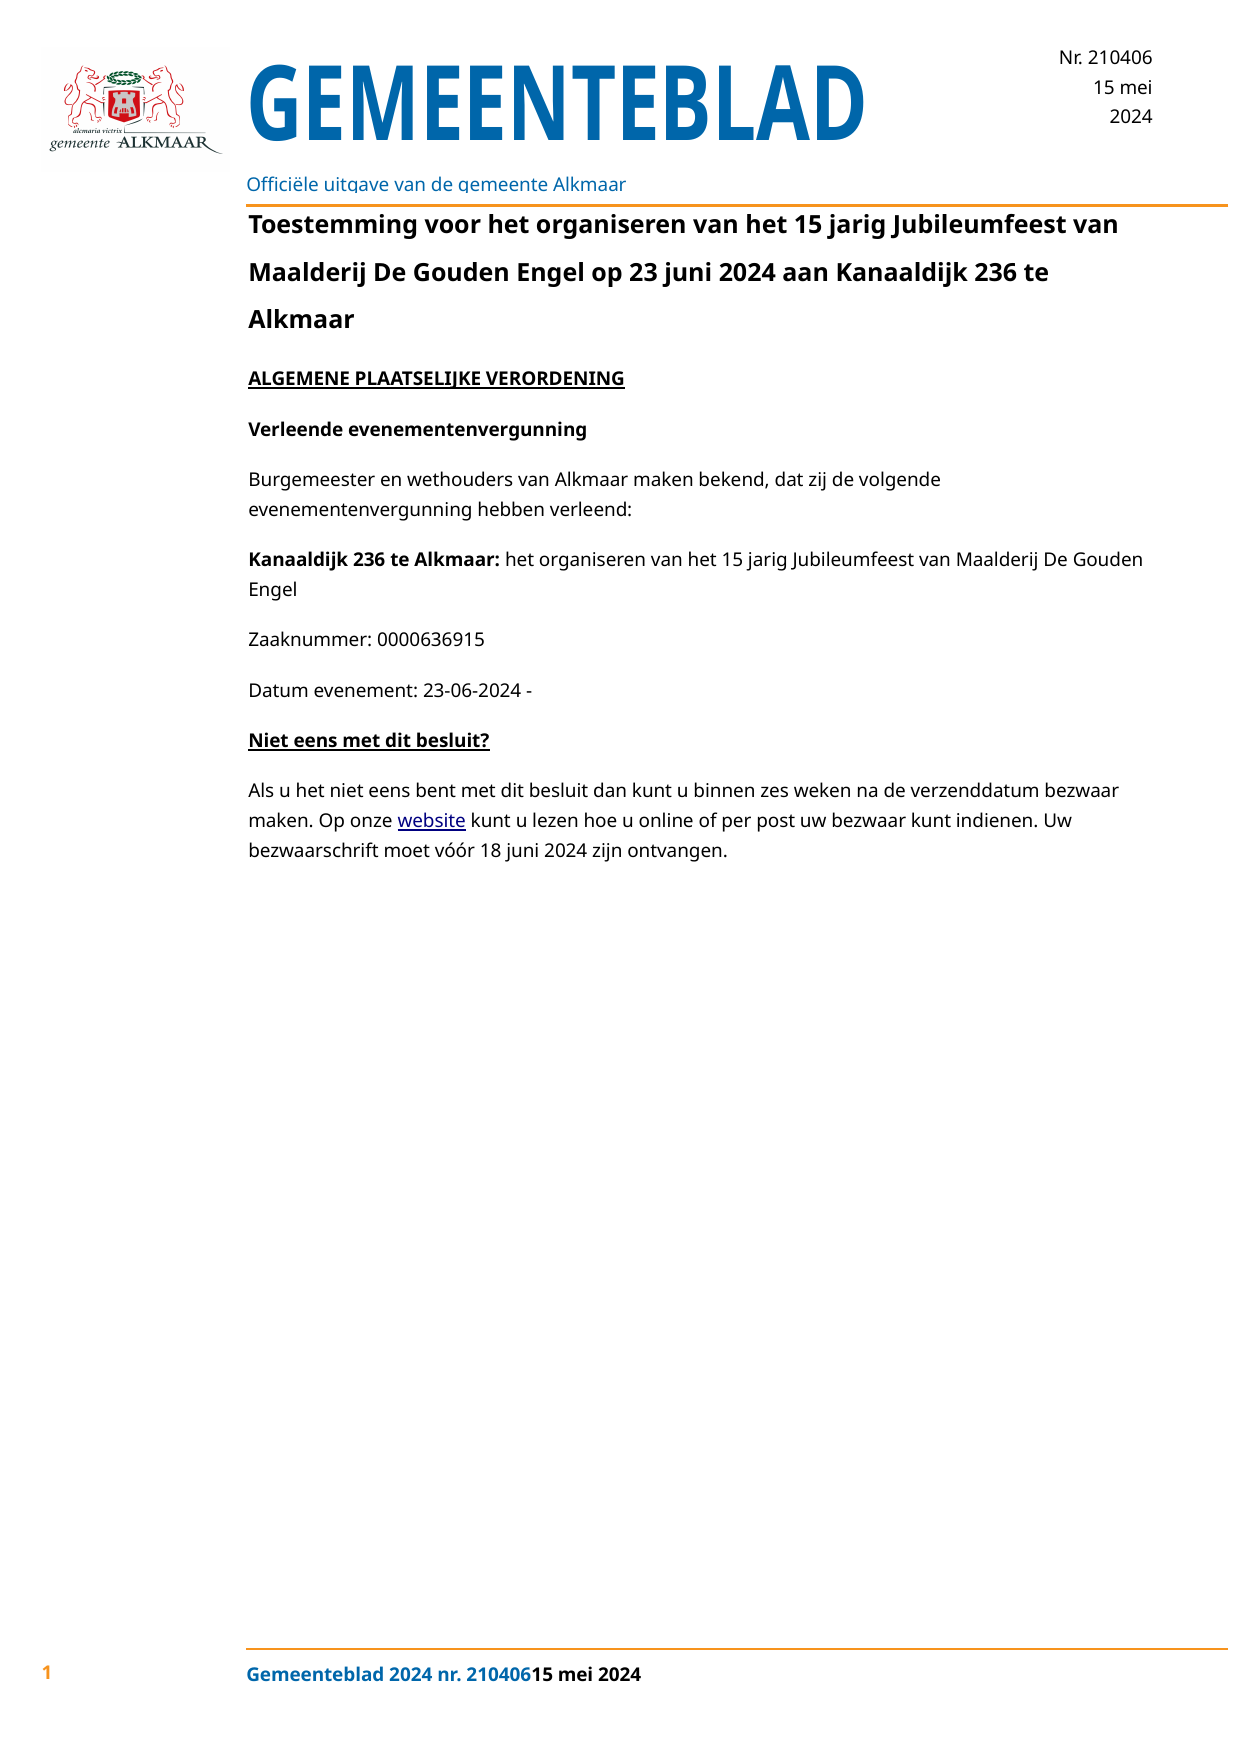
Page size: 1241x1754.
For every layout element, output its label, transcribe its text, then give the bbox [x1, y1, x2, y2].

text Niet eens met dit besluit? [248, 727, 1152, 753]
text Burgemeester en wethouders van Alkmaar maken bekend, dat zij de volgende evenementenvergunning hebben verleend: [248, 466, 1152, 522]
text Verleende evenementenvergunning [248, 416, 1152, 442]
text Zaaknummer: 0000636915 [248, 626, 1152, 652]
text Als u het niet eens bent met dit besluit dan kunt u binnen zes weken na de verzenddatum bezwaar maken. Op onze website kunt u lezen hoe u online of per post uw bezwaar kunt indienen. Uw bezwaarschrift moet vóór 18 juni 2024 zijn ontvangen. [248, 778, 1152, 862]
text Kanaaldijk 236 te Alkmaar: het organiseren van het 15 jarig Jubileumfeest van Maalderij De Gouden Engel [248, 546, 1152, 602]
text Toestemming voor het organiseren van het 15 jarig Jubileumfeest van Maalderij De Gouden Engel op 23 juni 2024 aan Kanaaldijk 236 te Alkmaar [248, 207, 1152, 336]
text ALGEMENE PLAATSELIJKE VERORDENING [248, 366, 1152, 391]
text Datum evenement: 23-06-2024 - [248, 677, 1152, 702]
picture [41, 47, 231, 172]
